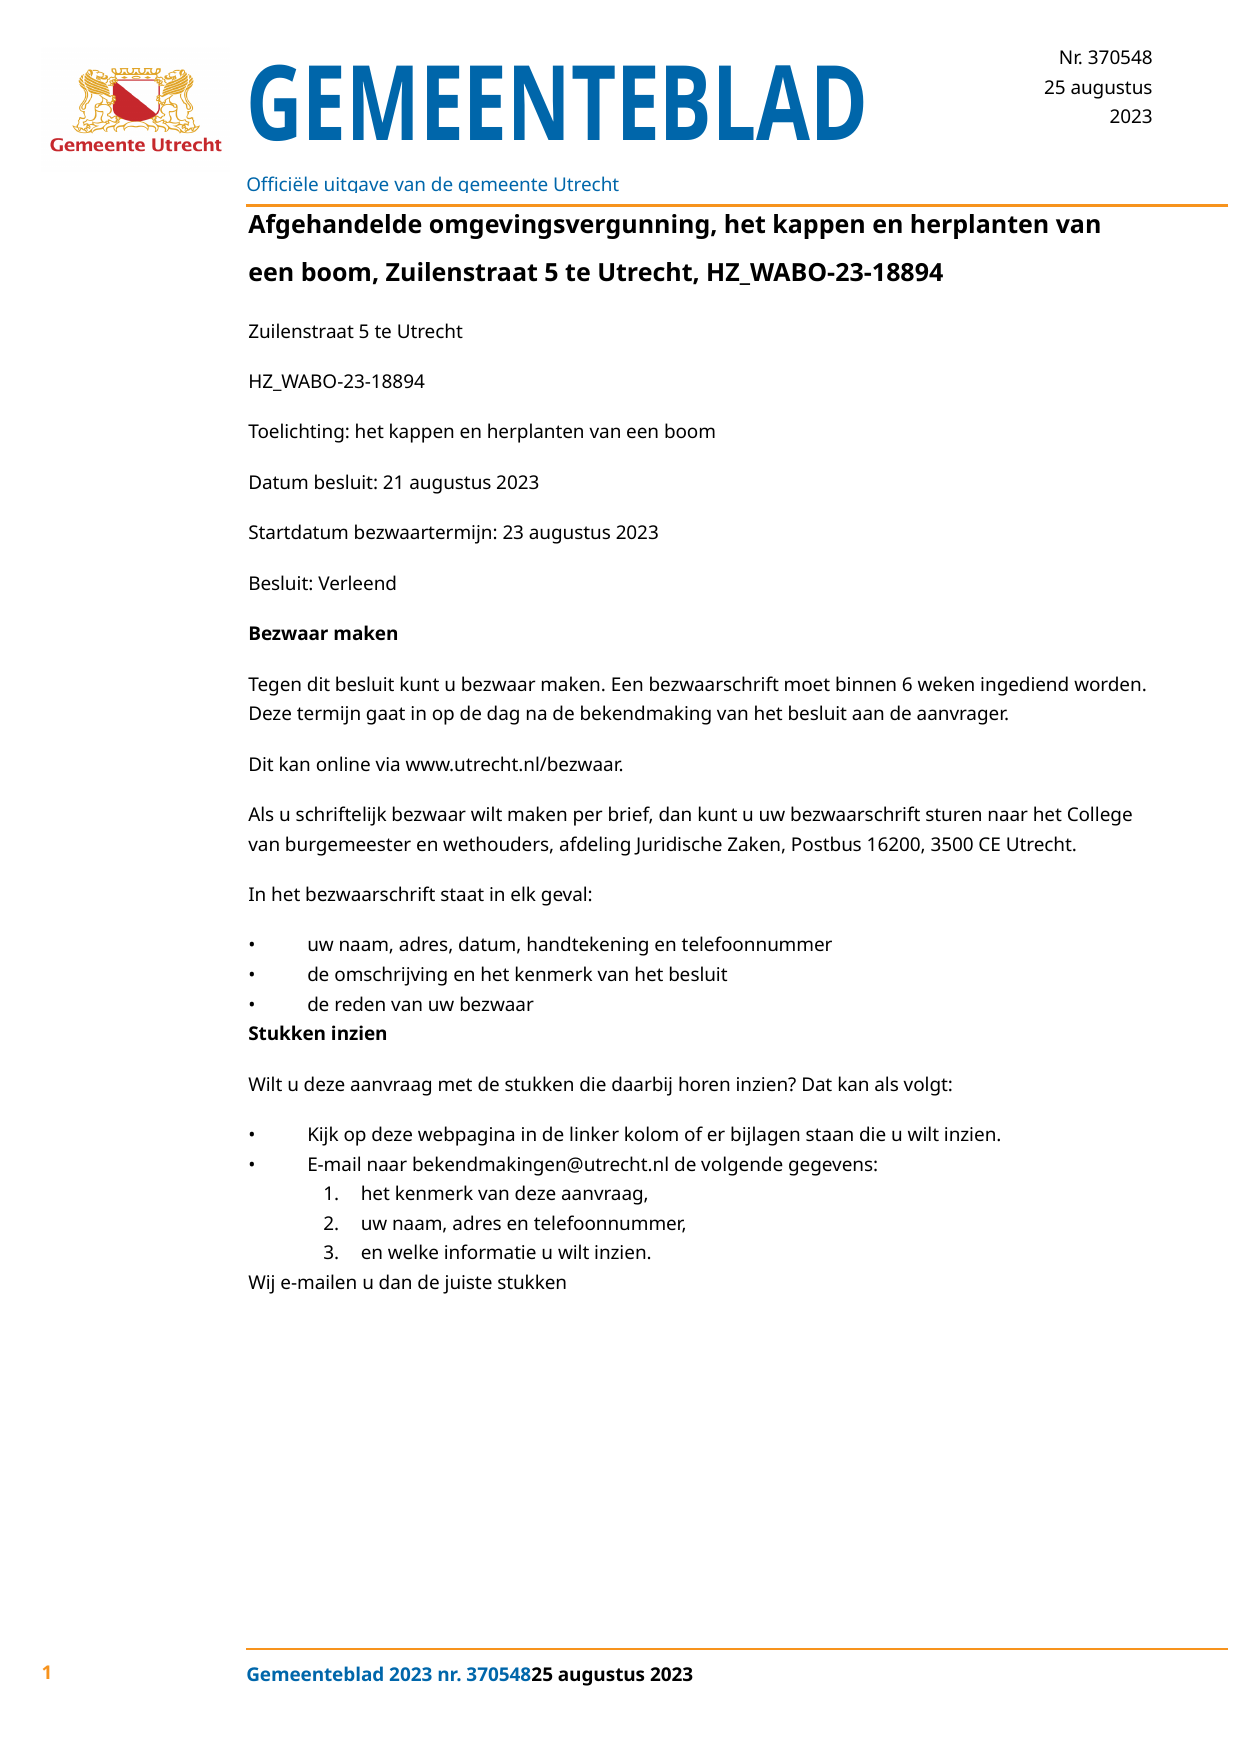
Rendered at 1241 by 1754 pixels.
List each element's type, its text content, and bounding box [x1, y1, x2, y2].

text HZ_WABO-23-18894 [248, 368, 1152, 394]
list uw naam, adres en telefoonnummer, [323, 1210, 1152, 1236]
text Bezwaar maken [248, 620, 1152, 646]
text Dit kan online via www.utrecht.nl/bezwaar. [248, 751, 1152, 777]
text Stukken inzien [248, 1020, 1152, 1046]
text Datum besluit: 21 augustus 2023 [248, 469, 1152, 495]
list uw naam, adres, datum, handtekening en telefoonnummer [248, 932, 1152, 957]
text In het bezwaarschrift staat in elk geval: [248, 881, 1152, 907]
list en welke informatie u wilt inzien. [323, 1239, 1152, 1265]
list de omschrijving en het kenmerk van het besluit [248, 961, 1152, 987]
text Startdatum bezwaartermijn: 23 augustus 2023 [248, 519, 1152, 545]
picture [41, 47, 231, 172]
text Besluit: Verleend [248, 570, 1152, 596]
text Toelichting: het kappen en herplanten van een boom [248, 419, 1152, 444]
text Wij e-mailen u dan de juiste stukken [248, 1269, 1152, 1295]
text Tegen dit besluit kunt u bezwaar maken. Een bezwaarschrift moet binnen 6 weken ingediend worden. Deze termijn gaat in op de dag na de bekendmaking van het besluit aan de aanvrager. [248, 671, 1152, 726]
text Wilt u deze aanvraag met de stukken die daarbij horen inzien? Dat kan als volgt: [248, 1071, 1152, 1097]
text Zuilenstraat 5 te Utrecht [248, 318, 1152, 344]
list Kijk op deze webpagina in de linker kolom of er bijlagen staan die u wilt inzien. [248, 1121, 1152, 1147]
text Afgehandelde omgevingsvergunning, het kappen en herplanten van een boom, Zuilenstraat 5 te Utrecht, HZ_WABO-23-18894 [248, 207, 1152, 288]
list het kenmerk van deze aanvraag, [323, 1180, 1152, 1206]
list de reden van uw bezwaar [248, 991, 1152, 1017]
text Als u schriftelijk bezwaar wilt maken per brief, dan kunt u uw bezwaarschrift sturen naar het College van burgemeester en wethouders, afdeling Juridische Zaken, Postbus 16200, 3500 CE Utrecht. [248, 801, 1152, 857]
list E-mail naar bekendmakingen@utrecht.nl de volgende gegevens: [248, 1151, 1152, 1177]
